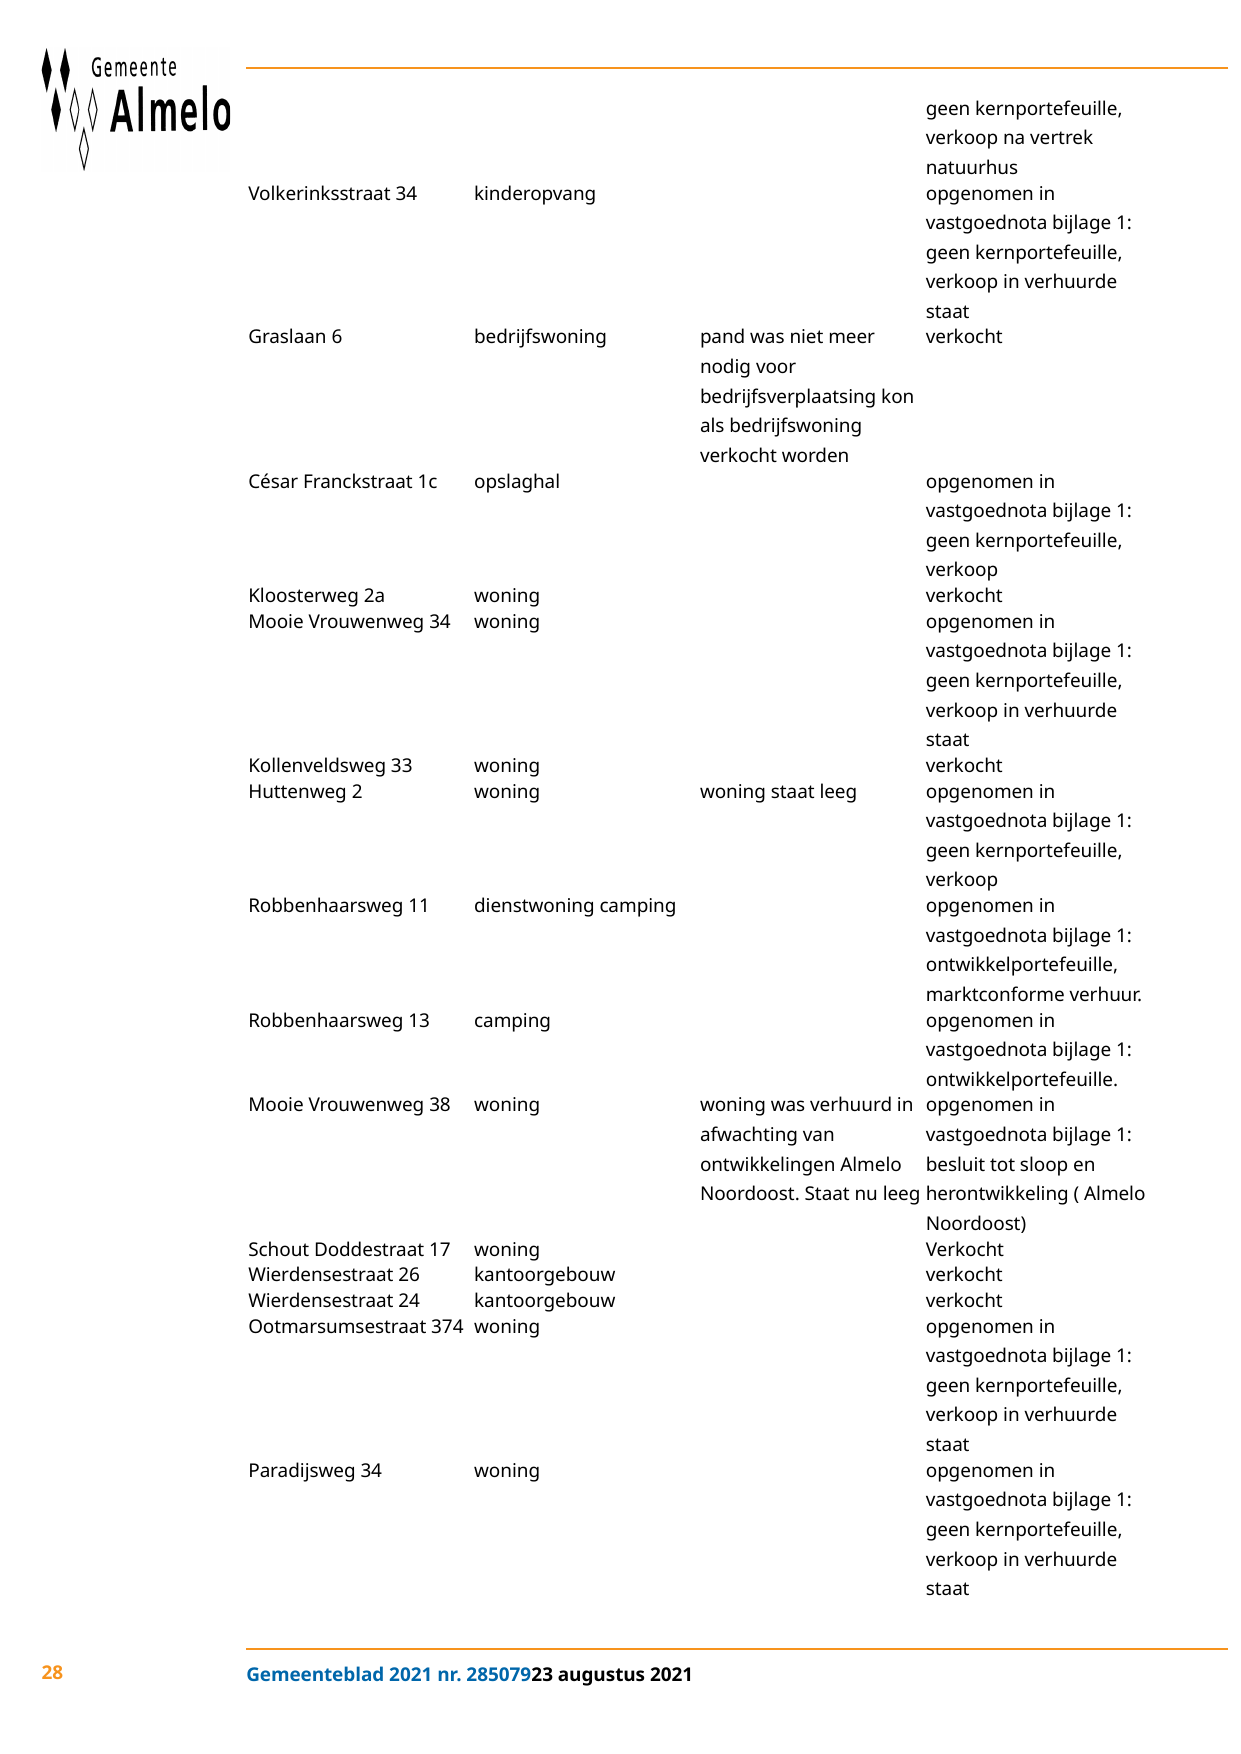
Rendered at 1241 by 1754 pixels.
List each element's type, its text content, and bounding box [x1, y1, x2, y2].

table_cell [474, 95, 700, 180]
table_cell opgenomen in vastgoednota bijlage 1: ontwikkelportefeuille, marktconforme verhuur. [926, 892, 1152, 1007]
table_cell Kollenveldsweg 33 [248, 752, 474, 778]
table_cell opgenomen in vastgoednota bijlage 1: geen kernportefeuille, verkoop in verhuurde staat [926, 1457, 1152, 1601]
table_cell Verkocht [926, 1236, 1152, 1261]
table_cell [248, 95, 474, 180]
table_cell dienstwoning camping [474, 892, 700, 1007]
table_cell Ootmarsumsestraat 374 [248, 1313, 474, 1457]
table_cell opgenomen in vastgoednota bijlage 1: geen kernportefeuille, verkoop in verhuurde staat [926, 608, 1152, 752]
table_cell woning [474, 582, 700, 608]
table_cell Wierdensestraat 24 [248, 1287, 474, 1313]
table_cell Kloosterweg 2a [248, 582, 474, 608]
table_cell woning [474, 608, 700, 752]
table_cell Robbenhaarsweg 13 [248, 1007, 474, 1092]
table_cell opgenomen in vastgoednota bijlage 1: geen kernportefeuille, verkoop [926, 778, 1152, 892]
table_cell [700, 1287, 926, 1313]
table_cell pand was niet meer nodig voor bedrijfsverplaatsing kon als bedrijfswoning verkocht worden [700, 324, 926, 468]
table_cell woning [474, 752, 700, 778]
table_cell [700, 180, 926, 324]
table_cell [700, 752, 926, 778]
table_cell [700, 1457, 926, 1601]
table_cell [700, 468, 926, 582]
table_cell woning was verhuurd in afwachting van ontwikkelingen Almelo Noordoost. Staat nu leeg [700, 1092, 926, 1236]
table_cell opslaghal [474, 468, 700, 582]
table_cell [700, 1261, 926, 1287]
table_cell geen kernportefeuille, verkoop na vertrek natuurhus [926, 95, 1152, 180]
table_cell camping [474, 1007, 700, 1092]
table_cell [700, 582, 926, 608]
table_cell Paradijsweg 34 [248, 1457, 474, 1601]
table_cell opgenomen in vastgoednota bijlage 1: ontwikkelportefeuille. [926, 1007, 1152, 1092]
table_cell opgenomen in vastgoednota bijlage 1: geen kernportefeuille, verkoop [926, 468, 1152, 582]
table_cell verkocht [926, 752, 1152, 778]
table_cell [700, 1313, 926, 1457]
table_cell [700, 95, 926, 180]
table_cell Mooie Vrouwenweg 34 [248, 608, 474, 752]
picture [41, 47, 231, 172]
table_cell woning [474, 778, 700, 892]
table_cell [700, 608, 926, 752]
table_cell bedrijfswoning [474, 324, 700, 468]
table_cell woning [474, 1092, 700, 1236]
table_cell Mooie Vrouwenweg 38 [248, 1092, 474, 1236]
table_cell Wierdensestraat 26 [248, 1261, 474, 1287]
table_cell verkocht [926, 1261, 1152, 1287]
table_cell Schout Doddestraat 17 [248, 1236, 474, 1261]
table_cell Graslaan 6 [248, 324, 474, 468]
table_cell César Franckstraat 1c [248, 468, 474, 582]
table_cell woning [474, 1313, 700, 1457]
table_cell kinderopvang [474, 180, 700, 324]
table_cell opgenomen in vastgoednota bijlage 1: geen kernportefeuille, verkoop in verhuurde staat [926, 1313, 1152, 1457]
table_cell Robbenhaarsweg 11 [248, 892, 474, 1007]
table_cell Volkerinksstraat 34 [248, 180, 474, 324]
table_cell verkocht [926, 1287, 1152, 1313]
table_cell verkocht [926, 582, 1152, 608]
table_cell woning staat leeg [700, 778, 926, 892]
table_cell [700, 1007, 926, 1092]
table_cell kantoorgebouw [474, 1261, 700, 1287]
table_cell opgenomen in vastgoednota bijlage 1: besluit tot sloop en herontwikkeling ( Almelo Noordoost) [926, 1092, 1152, 1236]
table_cell verkocht [926, 324, 1152, 468]
table_cell [700, 1236, 926, 1261]
table_cell kantoorgebouw [474, 1287, 700, 1313]
table_cell Huttenweg 2 [248, 778, 474, 892]
table_cell [700, 892, 926, 1007]
table_cell opgenomen in vastgoednota bijlage 1: geen kernportefeuille, verkoop in verhuurde staat [926, 180, 1152, 324]
table_cell woning [474, 1236, 700, 1261]
table_cell woning [474, 1457, 700, 1601]
